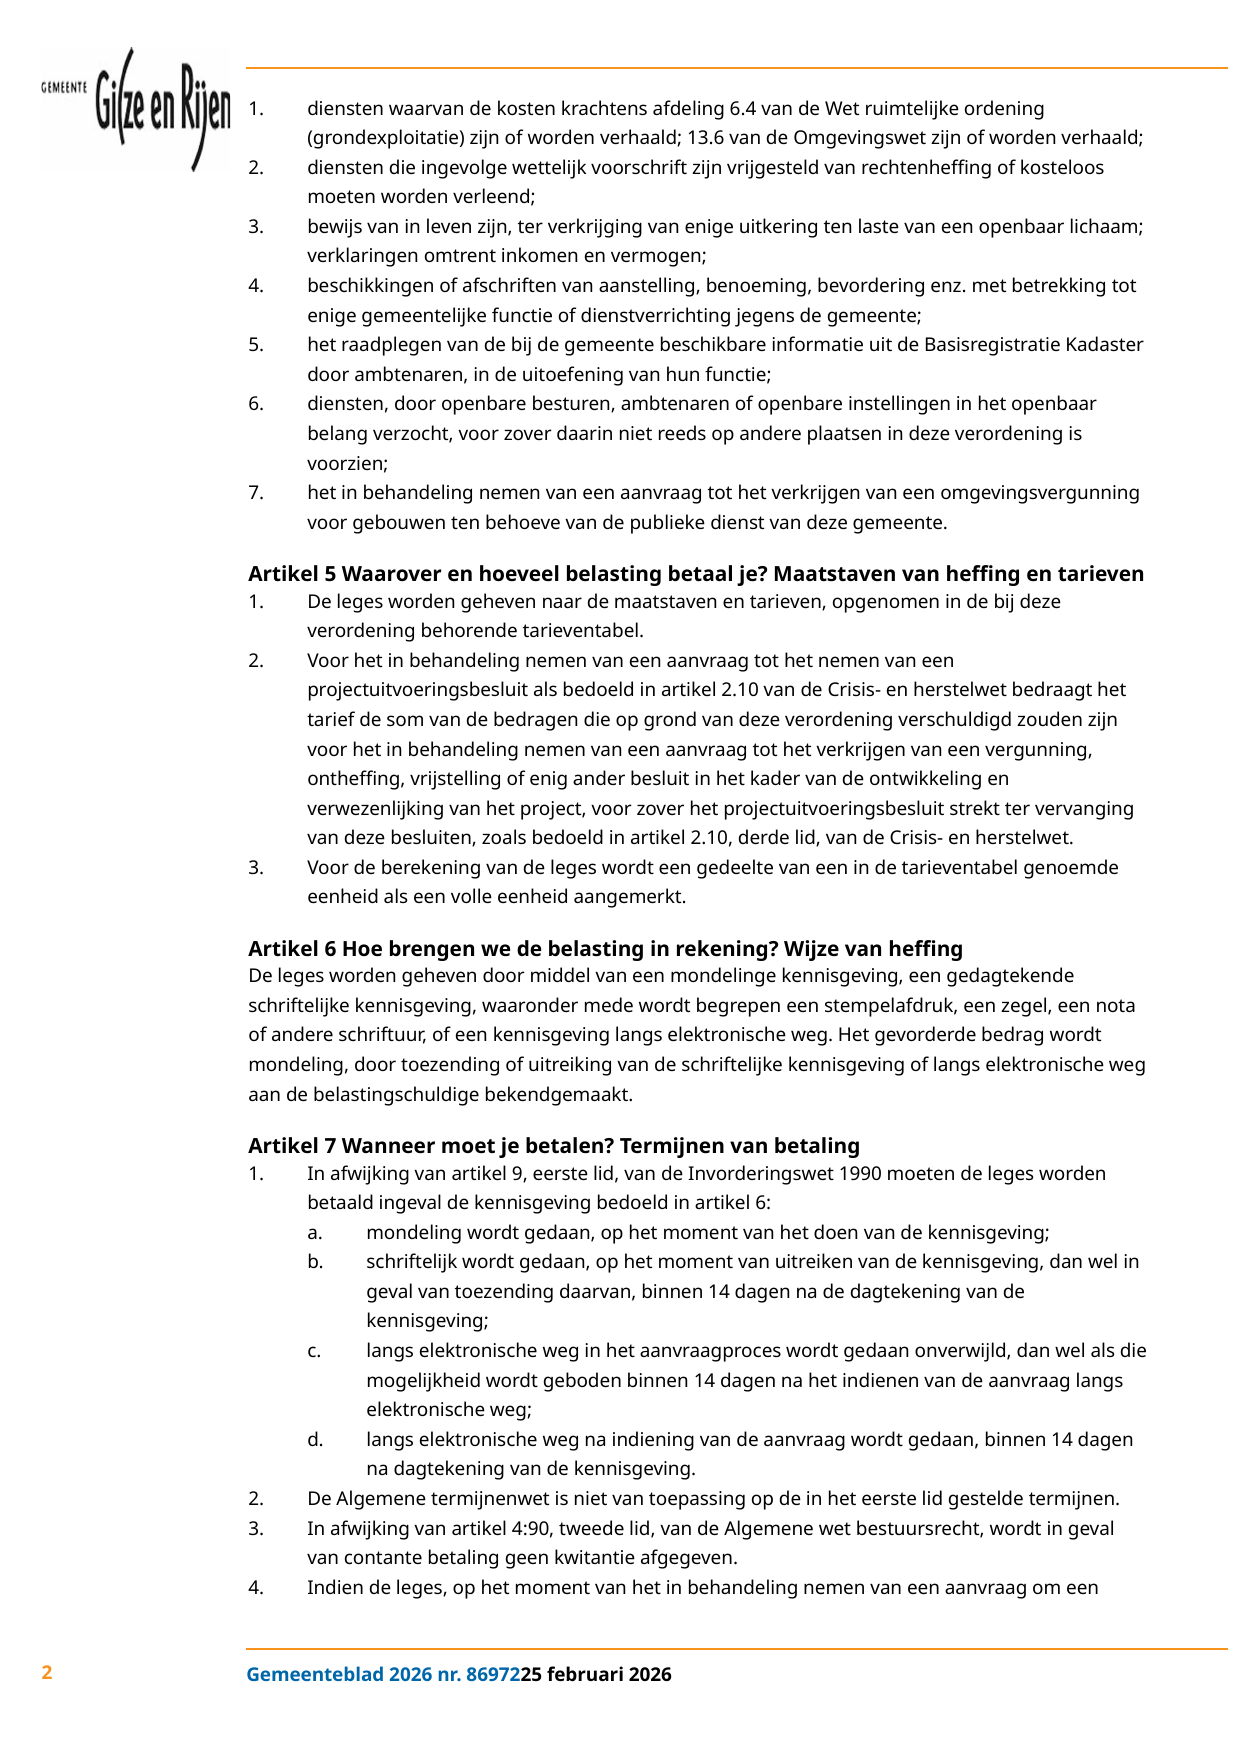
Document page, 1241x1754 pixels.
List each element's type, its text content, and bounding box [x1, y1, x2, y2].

text Artikel 7 Wanneer moet je betalen? Termijnen van betaling [248, 1131, 1152, 1160]
list Indien de leges, op het moment van het in behandeling nemen van een aanvraag om een [248, 1574, 1152, 1599]
list diensten die ingevolge wettelijk voorschrift zijn vrijgesteld van rechtenheffing of kosteloos moeten worden verleend; [248, 154, 1152, 209]
list Voor de berekening van de leges wordt een gedeelte van een in de tarieventabel genoemde eenheid als een volle eenheid aangemerkt. [248, 854, 1152, 909]
text Artikel 6 Hoe brengen we de belasting in rekening? Wijze van heffing [248, 934, 1152, 962]
picture [41, 47, 231, 172]
list De leges worden geheven naar de maatstaven en tarieven, opgenomen in de bij deze verordening behorende tarieventabel. [248, 588, 1152, 643]
list diensten waarvan de kosten krachtens afdeling 6.4 van de Wet ruimtelijke ordening (grondexploitatie) zijn of worden verhaald; 13.6 van de Omgevingswet zijn of worden verhaald; [248, 95, 1152, 150]
list mondeling wordt gedaan, op het moment van het doen van de kennisgeving; [307, 1219, 1152, 1244]
list schriftelijk wordt gedaan, op het moment van uitreiken van de kennisgeving, dan wel in geval van toezending daarvan, binnen 14 dagen na de dagtekening van de kennisgeving; [307, 1248, 1152, 1333]
text Artikel 5 Waarover en hoeveel belasting betaal je? Maatstaven van heffing en tarieven [248, 559, 1152, 588]
list De Algemene termijnenwet is niet van toepassing op de in het eerste lid gestelde termijnen. [248, 1485, 1152, 1511]
list In afwijking van artikel 4:90, tweede lid, van de Algemene wet bestuursrecht, wordt in geval van contante betaling geen kwitantie afgegeven. [248, 1515, 1152, 1570]
text De leges worden geheven door middel van een mondelinge kennisgeving, een gedagtekende schriftelijke kennisgeving, waaronder mede wordt begrepen een stempelafdruk, een zegel, een nota of andere schriftuur, of een kennisgeving langs elektronische weg. Het gevorderde bedrag wordt mondeling, door toezending of uitreiking van de schriftelijke kennisgeving of langs elektronische weg aan de belastingschuldige bekendgemaakt. [248, 962, 1152, 1107]
list bewijs van in leven zijn, ter verkrijging van enige uitkering ten laste van een openbaar lichaam; [248, 213, 1152, 239]
list In afwijking van artikel 9, eerste lid, van de Invorderingswet 1990 moeten de leges worden betaald ingeval de kennisgeving bedoeld in artikel 6: [248, 1160, 1152, 1215]
list beschikkingen of afschriften van aanstelling, benoeming, bevordering enz. met betrekking tot enige gemeentelijke functie of dienstverrichting jegens de gemeente; [248, 272, 1152, 328]
list diensten, door openbare besturen, ambtenaren of openbare instellingen in het openbaar belang verzocht, voor zover daarin niet reeds op andere plaatsen in deze verordening is voorzien; [248, 391, 1152, 476]
list het in behandeling nemen van een aanvraag tot het verkrijgen van een omgevingsvergunning voor gebouwen ten behoeve van de publieke dienst van deze gemeente. [248, 479, 1152, 535]
list het raadplegen van de bij de gemeente beschikbare informatie uit de Basisregistratie Kadaster door ambtenaren, in de uitoefening van hun functie; [248, 331, 1152, 387]
list langs elektronische weg in het aanvraagproces wordt gedaan onverwijld, dan wel als die mogelijkheid wordt geboden binnen 14 dagen na het indienen van de aanvraag langs elektronische weg; [307, 1337, 1152, 1422]
list verklaringen omtrent inkomen en vermogen; [248, 243, 1152, 268]
list Voor het in behandeling nemen van een aanvraag tot het nemen van een projectuitvoeringsbesluit als bedoeld in artikel 2.10 van de Crisis- en herstelwet bedraagt het tarief de som van de bedragen die op grond van deze verordening verschuldigd zouden zijn voor het in behandeling nemen van een aanvraag tot het verkrijgen van een vergunning, ontheffing, vrijstelling of enig ander besluit in het kader van de ontwikkeling en verwezenlijking van het project, voor zover het projectuitvoeringsbesluit strekt ter vervanging van deze besluiten, zoals bedoeld in artikel 2.10, derde lid, van de Crisis- en herstelwet. [248, 647, 1152, 850]
list langs elektronische weg na indiening van de aanvraag wordt gedaan, binnen 14 dagen na dagtekening van de kennisgeving. [307, 1426, 1152, 1481]
